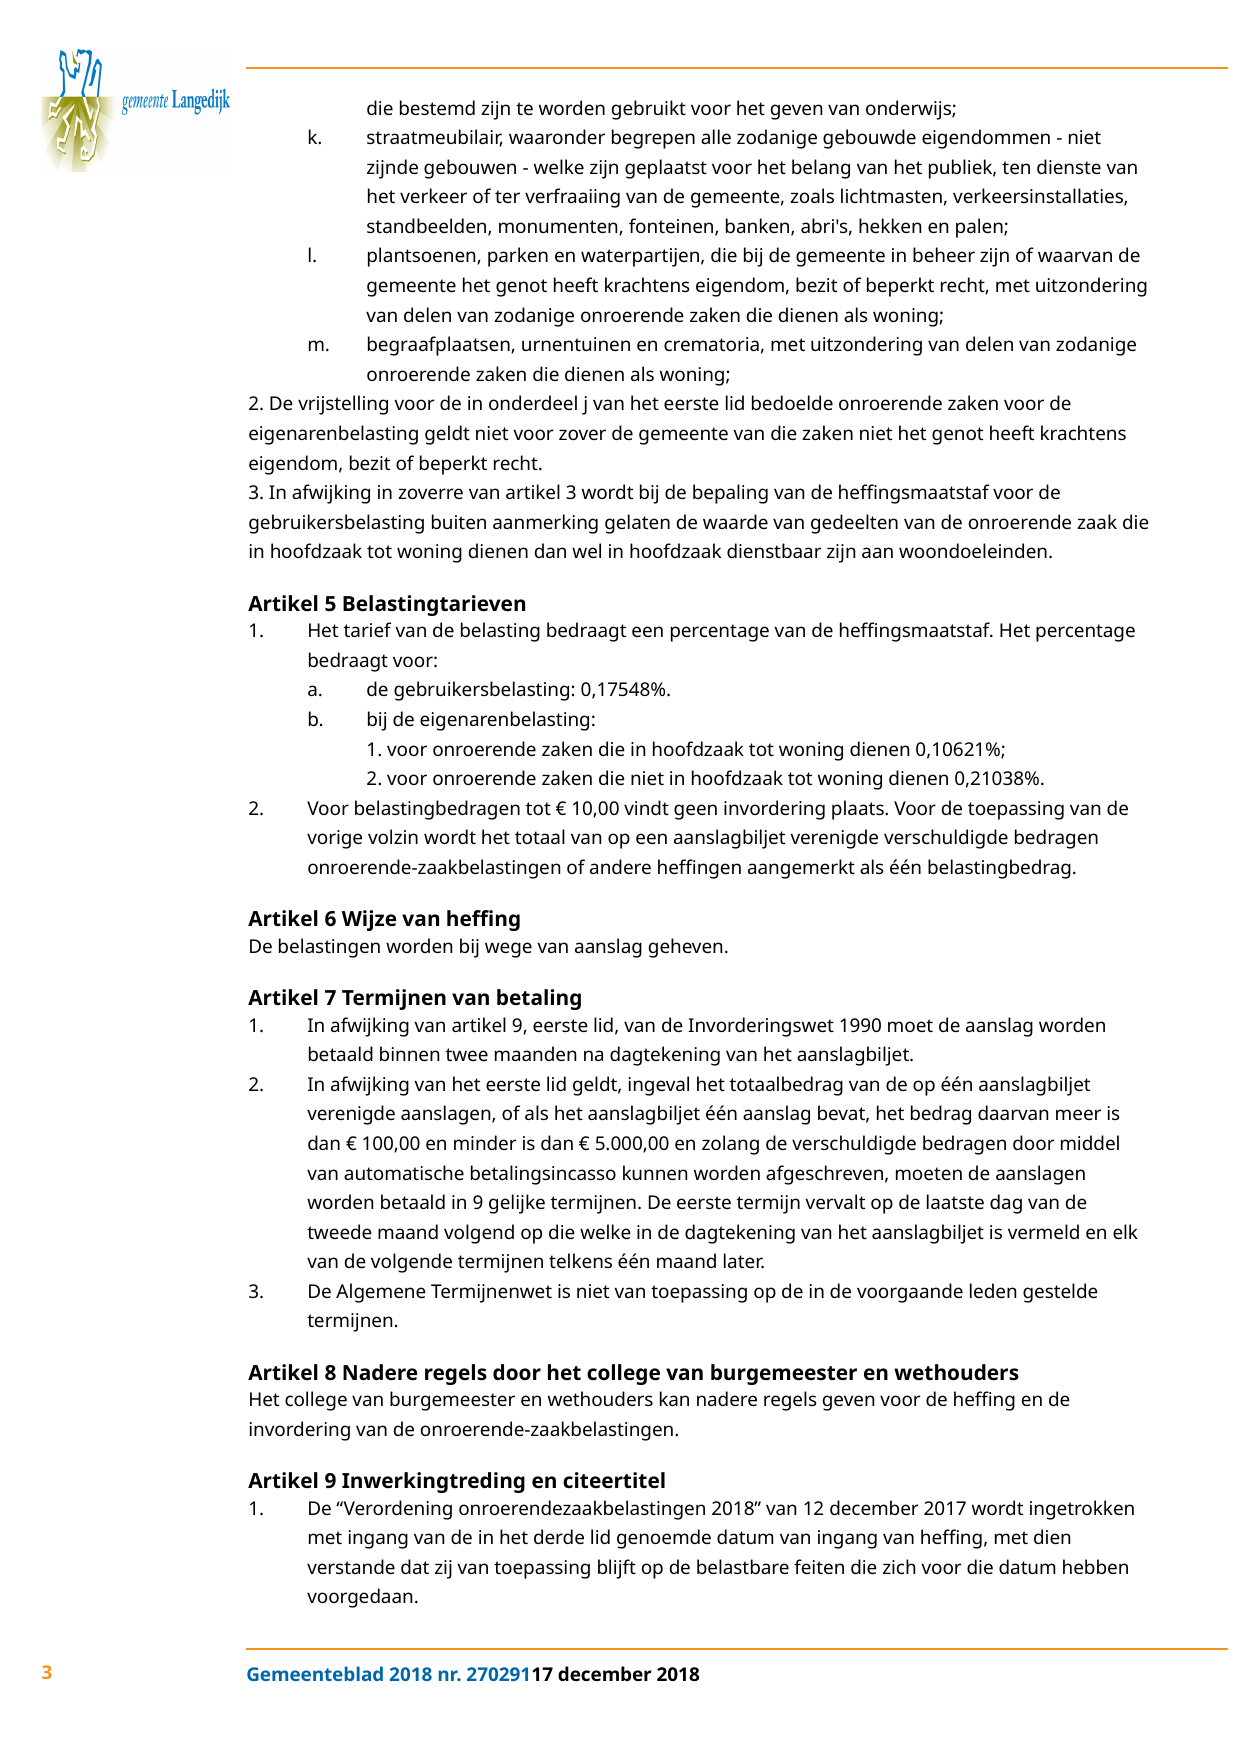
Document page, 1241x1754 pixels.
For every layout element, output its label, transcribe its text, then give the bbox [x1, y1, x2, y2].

list Het tarief van de belasting bedraagt een percentage van de heffingsmaatstaf. Het percentage bedraagt voor: [248, 617, 1152, 673]
list 1. voor onroerende zaken die in hoofdzaak tot woning dienen 0,10621%; [307, 736, 1152, 761]
list straatmeubilair, waaronder begrepen alle zodanige gebouwde eigendommen - niet zijnde gebouwen - welke zijn geplaatst voor het belang van het publiek, ten dienste van het verkeer of ter verfraaiing van de gemeente, zoals lichtmasten, verkeersinstallaties, standbeelden, monumenten, fonteinen, banken, abri's, hekken en palen; [307, 124, 1152, 239]
list In afwijking van artikel 9, eerste lid, van de Invorderingswet 1990 moet de aanslag worden betaald binnen twee maanden na dagtekening van het aanslagbiljet. [248, 1012, 1152, 1067]
text De belastingen worden bij wege van aanslag geheven. [248, 933, 1152, 959]
list plantsoenen, parken en waterpartijen, die bij de gemeente in beheer zijn of waarvan de gemeente het genot heeft krachtens eigendom, bezit of beperkt recht, met uitzondering van delen van zodanige onroerende zaken die dienen als woning; [307, 243, 1152, 328]
list begraafplaatsen, urnentuinen en crematoria, met uitzondering van delen van zodanige onroerende zaken die dienen als woning; [307, 331, 1152, 387]
text Artikel 5 Belastingtarieven [248, 589, 1152, 617]
list Voor belastingbedragen tot € 10,00 vindt geen invordering plaats. Voor de toepassing van de vorige volzin wordt het totaal van op een aanslagbiljet verenigde verschuldigde bedragen onroerende-zaakbelastingen of andere heffingen aangemerkt als één belastingbedrag. [248, 795, 1152, 880]
text Artikel 8 Nadere regels door het college van burgemeester en wethouders [248, 1358, 1152, 1386]
list bij de eigenarenbelasting: [307, 706, 1152, 732]
list De “Verordening onroerendezaakbelastingen 2018” van 12 december 2017 wordt ingetrokken met ingang van de in het derde lid genoemde datum van ingang van heffing, met dien verstande dat zij van toepassing blijft op de belastbare feiten die zich voor die datum hebben voorgedaan. [248, 1495, 1152, 1609]
picture [41, 47, 231, 172]
text Artikel 6 Wijze van heffing [248, 904, 1152, 933]
list In afwijking van het eerste lid geldt, ingeval het totaalbedrag van de op één aanslagbiljet verenigde aanslagen, of als het aanslagbiljet één aanslag bevat, het bedrag daarvan meer is dan € 100,00 en minder is dan € 5.000,00 en zolang de verschuldigde bedragen door middel van automatische betalingsincasso kunnen worden afgeschreven, moeten de aanslagen worden betaald in 9 gelijke termijnen. De eerste termijn vervalt op de laatste dag van de tweede maand volgend op die welke in de dagtekening van het aanslagbiljet is vermeld en elk van de volgende termijnen telkens één maand later. [248, 1071, 1152, 1274]
text Artikel 9 Inwerkingtreding en citeertitel [248, 1466, 1152, 1495]
list De Algemene Termijnenwet is niet van toepassing op de in de voorgaande leden gestelde termijnen. [248, 1278, 1152, 1333]
text 2. De vrijstelling voor de in onderdeel j van het eerste lid bedoelde onroerende zaken voor de eigenarenbelasting geldt niet voor zover de gemeente van die zaken niet het genot heeft krachtens eigendom, bezit of beperkt recht. [248, 391, 1152, 476]
list de gebruikersbelasting: 0,17548%. [307, 677, 1152, 702]
list die bestemd zijn te worden gebruikt voor het geven van onderwijs; [307, 95, 1152, 121]
text Het college van burgemeester en wethouders kan nadere regels geven voor de heffing en de invordering van de onroerende-zaakbelastingen. [248, 1386, 1152, 1442]
text Artikel 7 Termijnen van betaling [248, 983, 1152, 1012]
list 2. voor onroerende zaken die niet in hoofdzaak tot woning dienen 0,21038%. [307, 765, 1152, 791]
text 3. In afwijking in zoverre van artikel 3 wordt bij de bepaling van de heffingsmaatstaf voor de gebruikersbelasting buiten aanmerking gelaten de waarde van gedeelten van de onroerende zaak die in hoofdzaak tot woning dienen dan wel in hoofdzaak dienstbaar zijn aan woondoeleinden. [248, 479, 1152, 564]
